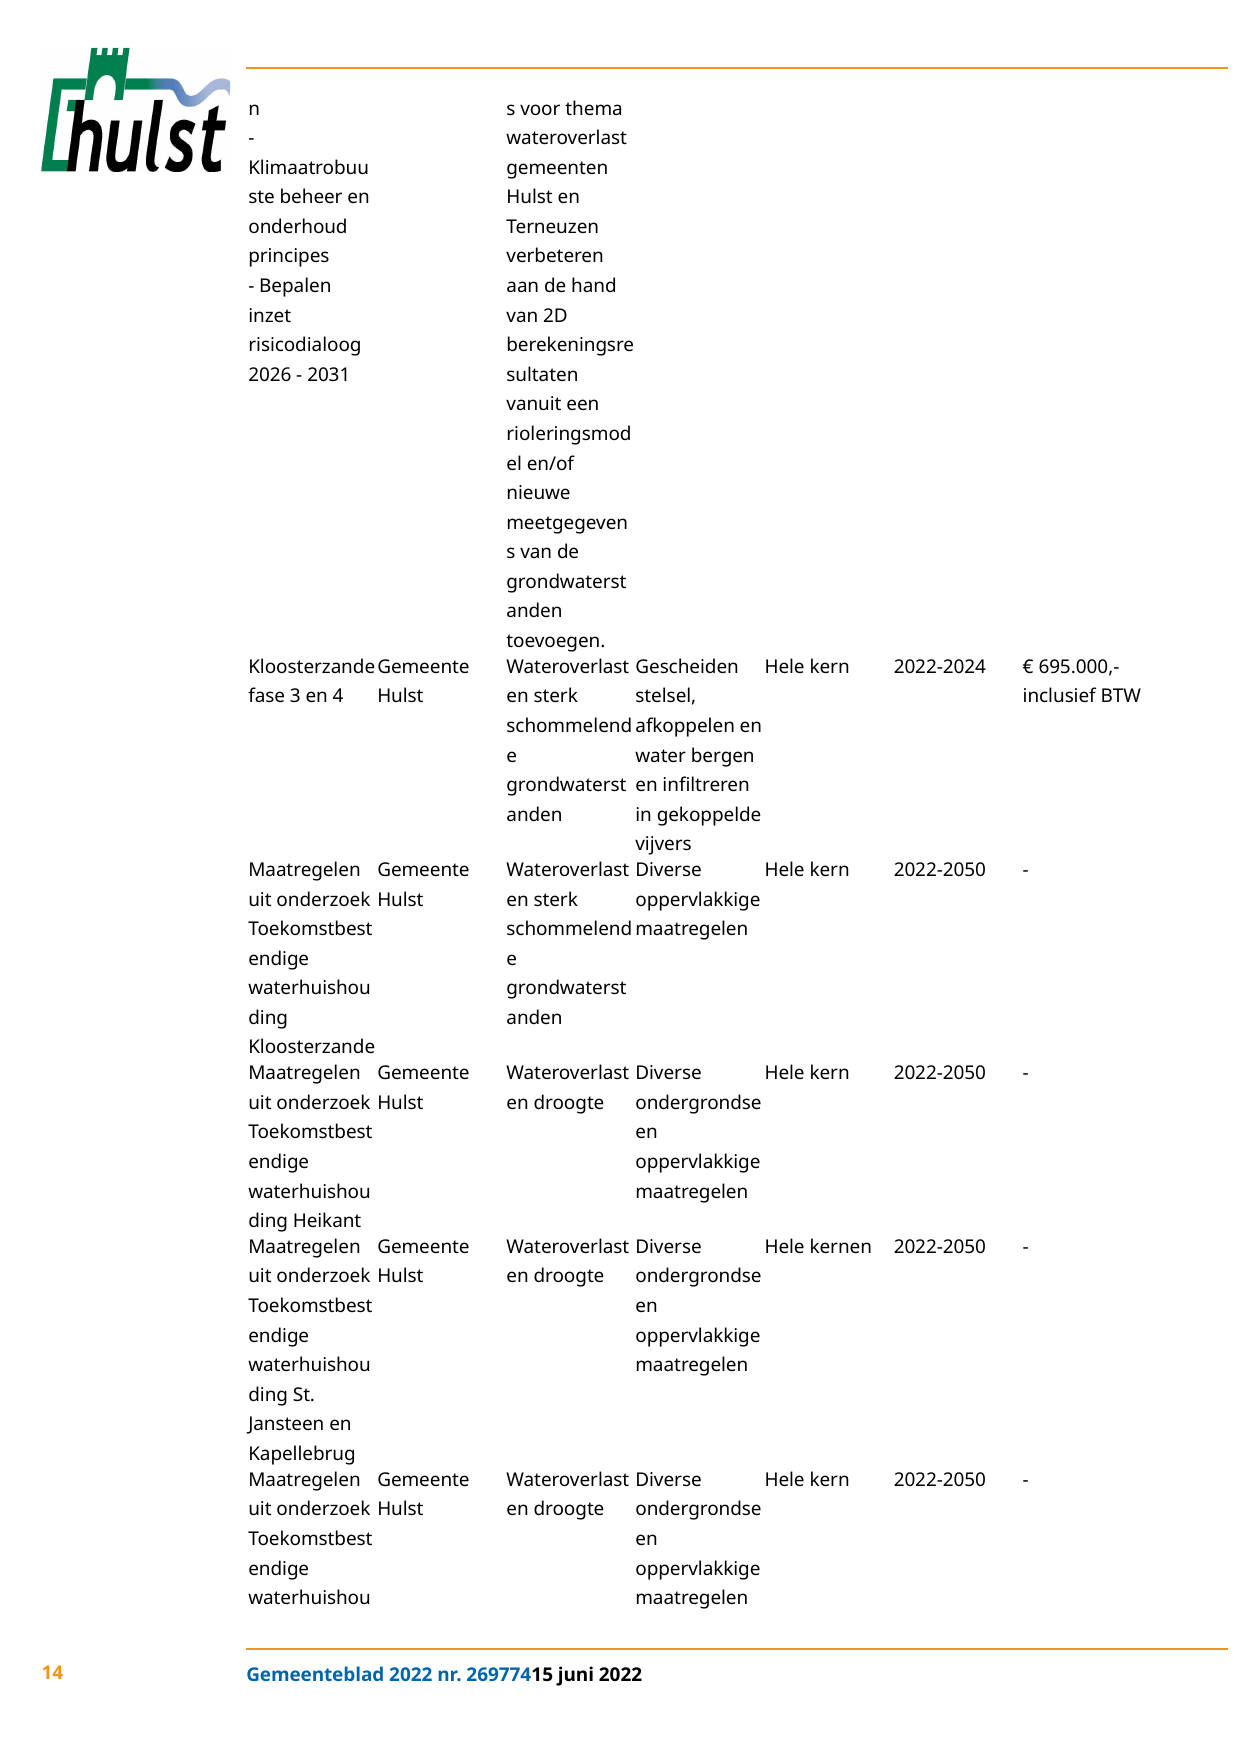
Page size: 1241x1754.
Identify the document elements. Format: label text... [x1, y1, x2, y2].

table_cell Gemeente Hulst [377, 1060, 506, 1233]
table_cell Gemeente Hulst [377, 1466, 506, 1610]
table_cell Wateroverlast en droogte [506, 1060, 635, 1233]
table_cell Maatregelen uit onderzoek Toekomstbestendige waterhuishouding Heikant [248, 1060, 377, 1233]
table_cell [377, 95, 506, 653]
table_cell - [1023, 1060, 1152, 1233]
table_cell [635, 95, 764, 653]
table_cell - [1023, 1233, 1152, 1466]
table_cell - [1023, 1466, 1152, 1610]
table_cell Kloosterzande fase 3 en 4 [248, 653, 377, 856]
table_cell Gemeente Hulst [377, 1233, 506, 1466]
table_cell 2022-2050 [894, 856, 1022, 1059]
table_cell Maatregelen uit onderzoek Toekomstbestendige waterhuishouding St. Jansteen en Kapellebrug [248, 1233, 377, 1466]
table_cell 2022-2050 [894, 1233, 1022, 1466]
table_cell Wateroverlast en droogte [506, 1233, 635, 1466]
table_cell Diverse oppervlakkige maatregelen [635, 856, 764, 1059]
table_cell Gemeente Hulst [377, 653, 506, 856]
table_cell Gescheiden stelsel, afkoppelen en water bergen en infiltreren in gekoppelde vijvers [635, 653, 764, 856]
table_cell Diverse ondergrondse en oppervlakkige maatregelen [635, 1233, 764, 1466]
table_cell Hele kern [764, 1060, 893, 1233]
table_cell Hele kern [764, 1466, 893, 1610]
table_cell Wateroverlast en sterk schommelende grondwaterstanden [506, 653, 635, 856]
table_cell Maatregelen uit onderzoek Toekomstbestendige waterhuishouding Kloosterzande [248, 856, 377, 1059]
table_cell Wateroverlast en sterk schommelende grondwaterstanden [506, 856, 635, 1059]
table_cell - [1023, 856, 1152, 1059]
table_cell Hele kern [764, 653, 893, 856]
table_cell [764, 95, 893, 653]
table_cell € 695.000,- inclusief BTW [1023, 653, 1152, 856]
table_cell Gemeente Hulst [377, 856, 506, 1059]
table_cell 2022-2024 [894, 653, 1022, 856]
table_cell Wateroverlast en droogte [506, 1466, 635, 1610]
table_cell [894, 95, 1022, 653]
table_cell [1023, 95, 1152, 653]
picture [41, 47, 231, 172]
table_cell n - Klimaatrobuuste beheer en onderhoud principes - Bepalen inzet risicodialoog 2026 - 2031 [248, 95, 377, 653]
table_cell Diverse ondergrondse en oppervlakkige maatregelen [635, 1060, 764, 1233]
table_cell Hele kern [764, 856, 893, 1059]
table_cell Hele kernen [764, 1233, 893, 1466]
table_cell 2022-2050 [894, 1466, 1022, 1610]
table_cell 2022-2050 [894, 1060, 1022, 1233]
table_cell Diverse ondergrondse en oppervlakkige maatregelen [635, 1466, 764, 1610]
table_cell Maatregelen uit onderzoek Toekomstbestendige waterhuishou [248, 1466, 377, 1610]
table_cell s voor thema wateroverlast gemeenten Hulst en Terneuzen verbeteren aan de hand van 2D berekeningsresultaten vanuit een rioleringsmodel en/of nieuwe meetgegevens van de grondwaterstanden toevoegen. [506, 95, 635, 653]
